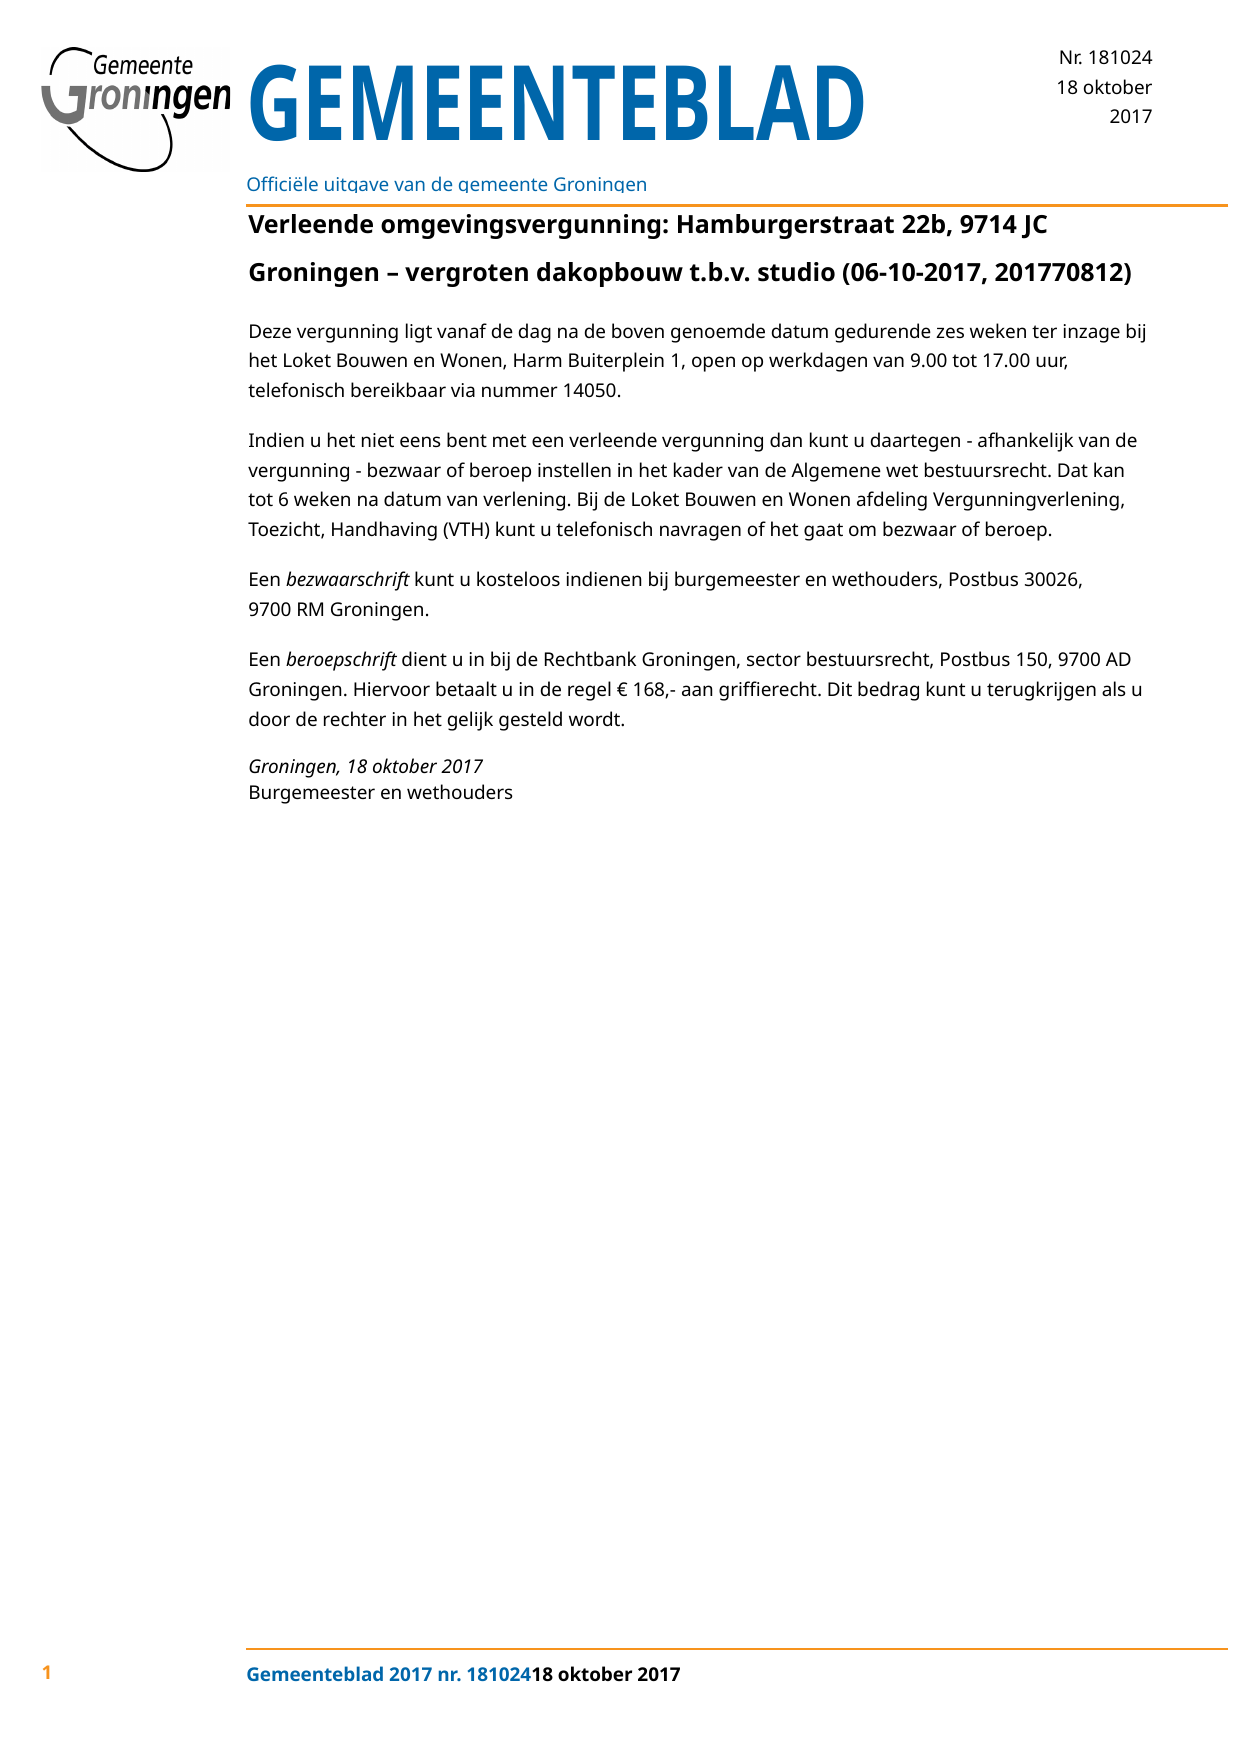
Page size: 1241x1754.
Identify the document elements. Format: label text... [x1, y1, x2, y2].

picture [41, 47, 231, 172]
text Een bezwaarschrift kunt u kosteloos indienen bij burgemeester en wethouders, Postbus 30026, 9700 RM Groningen. [248, 567, 1152, 622]
text Indien u het niet eens bent met een verleende vergunning dan kunt u daartegen - afhankelijk van de vergunning - bezwaar of beroep instellen in het kader van de Algemene wet bestuursrecht. Dat kan tot 6 weken na datum van verlening. Bij de Loket Bouwen en Wonen afdeling Vergunningverlening, Toezicht, Handhaving (VTH) kunt u telefonisch navragen of het gaat om bezwaar of beroep. [248, 427, 1152, 542]
text Een beroepschrift dient u in bij de Rechtbank Groningen, sector bestuursrecht, Postbus 150, 9700 AD Groningen. Hiervoor betaalt u in de regel € 168,- aan griffierecht. Dit bedrag kunt u terugkrijgen als u door de rechter in het gelijk gesteld wordt. [248, 647, 1152, 732]
text Verleende omgevingsvergunning: Hamburgerstraat 22b, 9714 JC Groningen – vergroten dakopbouw t.b.v. studio (06-10-2017, 201770812) [248, 207, 1152, 288]
text Burgemeester en wethouders [248, 779, 1152, 805]
text Deze vergunning ligt vanaf de dag na de boven genoemde datum gedurende zes weken ter inzage bij het Loket Bouwen en Wonen, Harm Buiterplein 1, open op werkdagen van 9.00 tot 17.00 uur, telefonisch bereikbaar via nummer 14050. [248, 318, 1152, 403]
text Groningen, 18 oktober 2017 [248, 754, 1152, 779]
